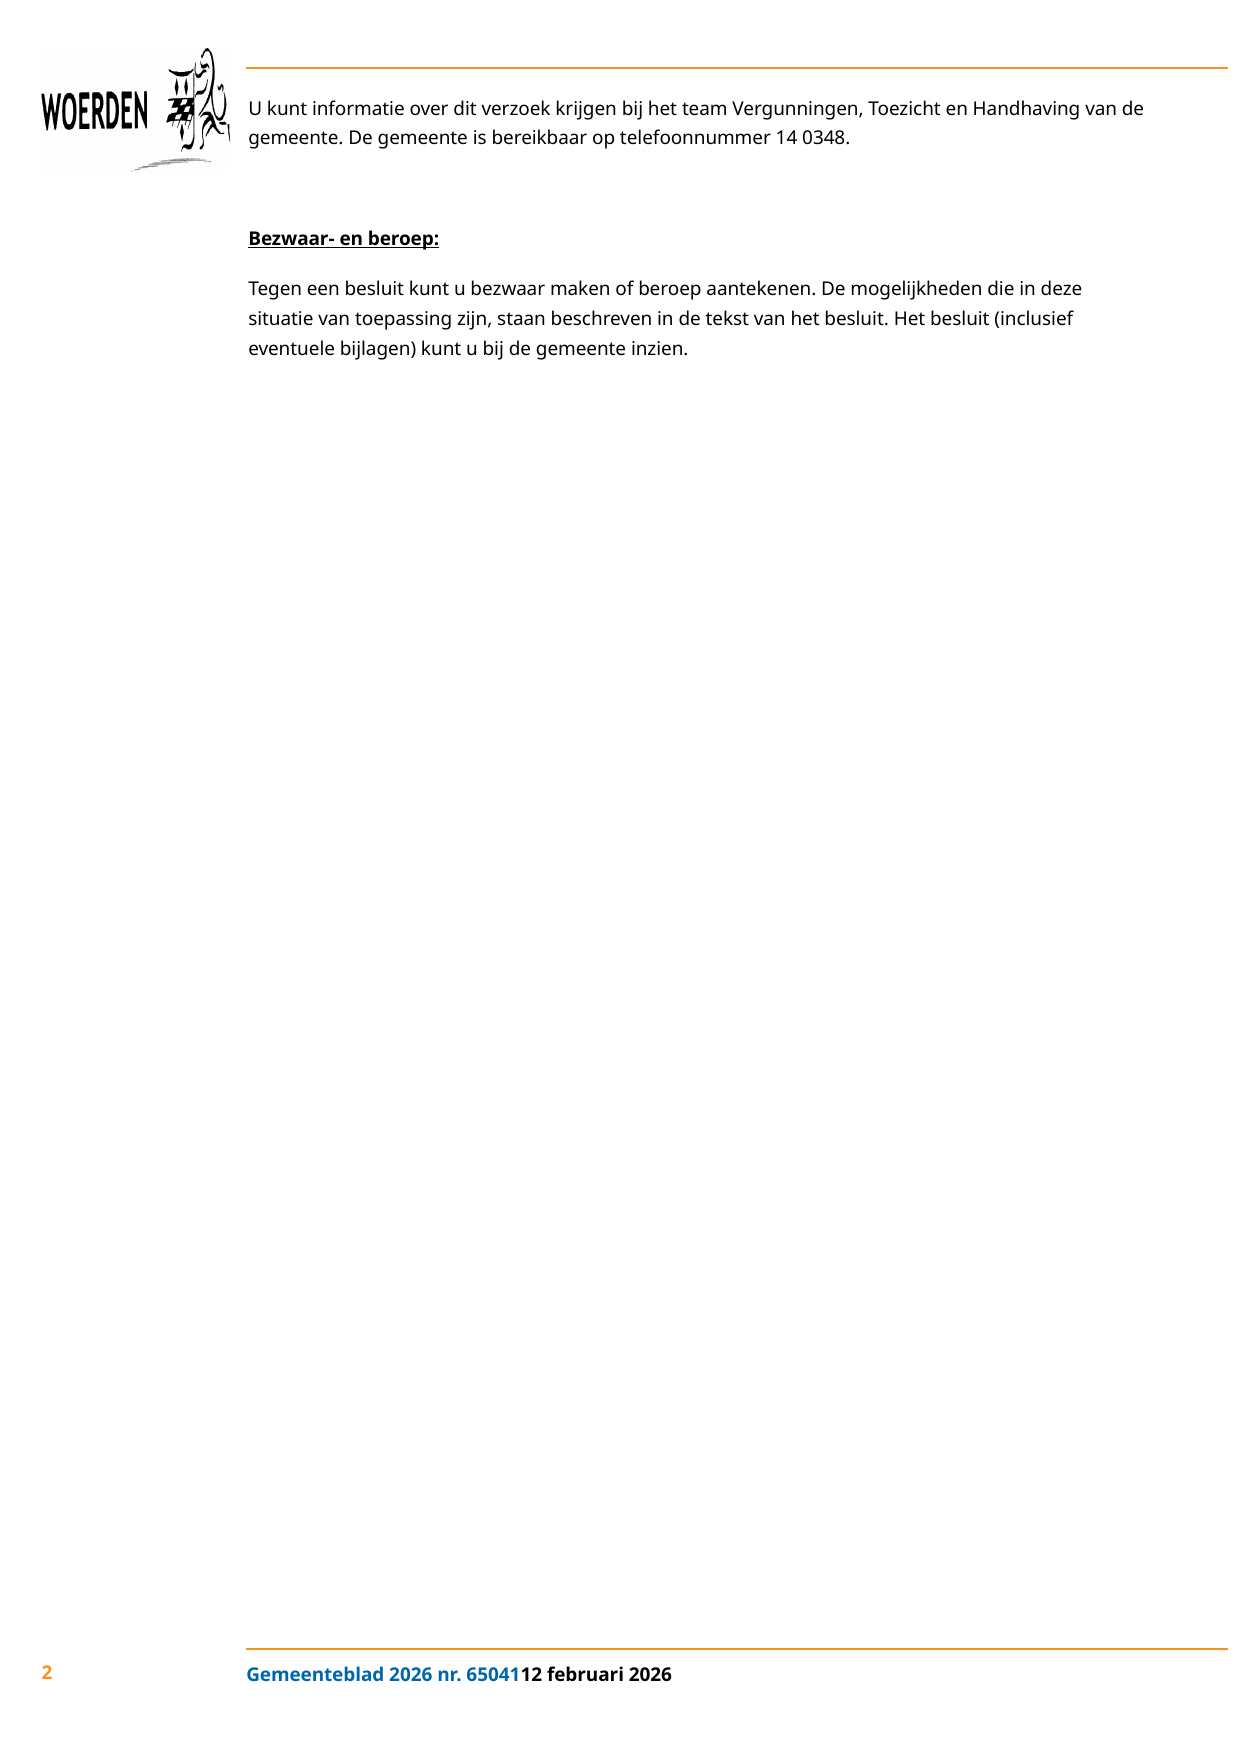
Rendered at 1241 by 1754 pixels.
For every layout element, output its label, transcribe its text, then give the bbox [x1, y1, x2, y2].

text Bezwaar- en beroep: [248, 225, 1152, 251]
text U kunt informatie over dit verzoek krijgen bij het team Vergunningen, Toezicht en Handhaving van de gemeente. De gemeente is bereikbaar op telefoonnummer 14 0348. [248, 95, 1152, 150]
text Tegen een besluit kunt u bezwaar maken of beroep aantekenen. De mogelijkheden die in deze situatie van toepassing zijn, staan beschreven in de tekst van het besluit. Het besluit (inclusief eventuele bijlagen) kunt u bij de gemeente inzien. [248, 276, 1152, 361]
picture [41, 47, 231, 172]
